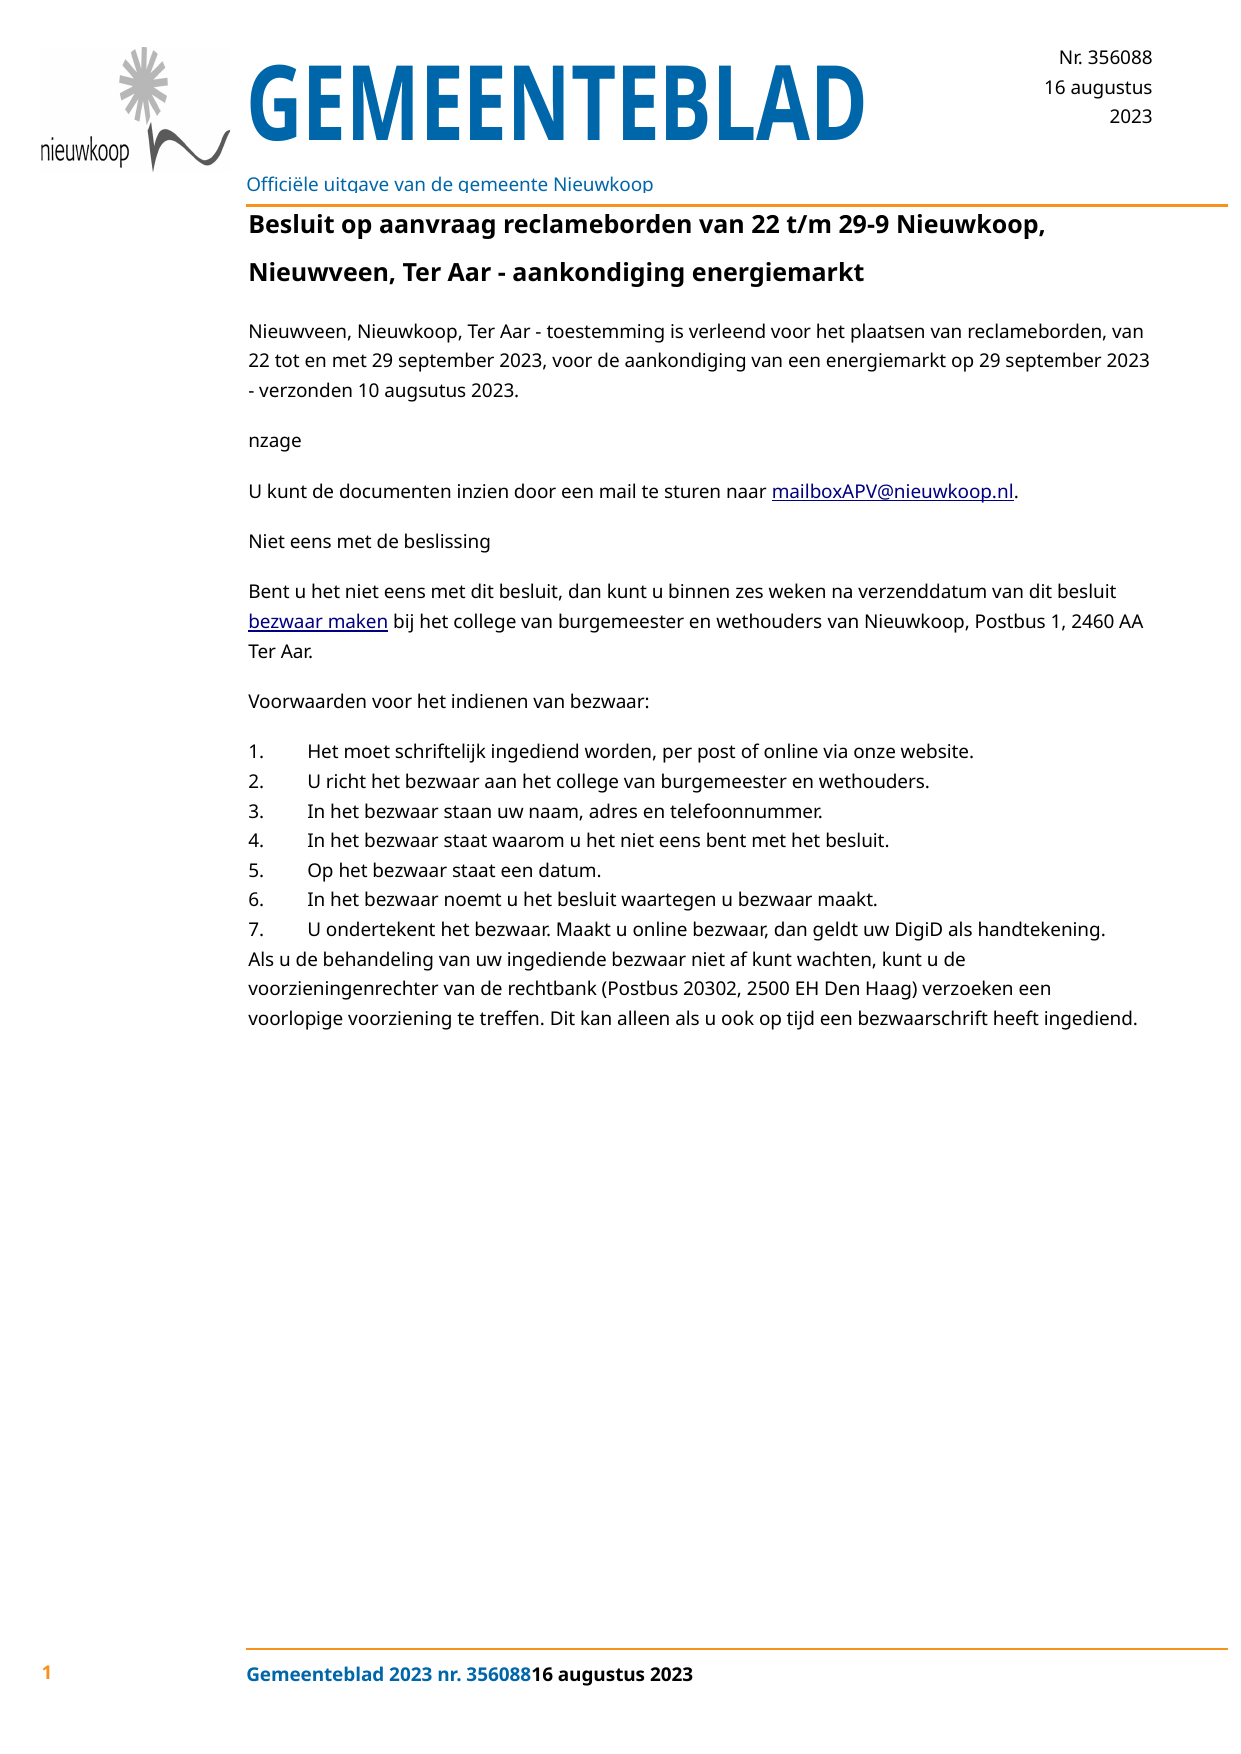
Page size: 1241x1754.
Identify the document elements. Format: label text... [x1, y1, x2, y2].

text Bent u het niet eens met dit besluit, dan kunt u binnen zes weken na verzenddatum van dit besluit bezwaar maken bij het college van burgemeester en wethouders van Nieuwkoop, Postbus 1, 2460 AA Ter Aar. [248, 579, 1152, 664]
list In het bezwaar noemt u het besluit waartegen u bezwaar maakt. [248, 887, 1152, 912]
text Voorwaarden voor het indienen van bezwaar: [248, 688, 1152, 714]
picture [41, 47, 231, 172]
text nzage [248, 427, 1152, 453]
list In het bezwaar staat waarom u het niet eens bent met het besluit. [248, 827, 1152, 853]
list Op het bezwaar staat een datum. [248, 857, 1152, 883]
list U richt het bezwaar aan het college van burgemeester en wethouders. [248, 768, 1152, 794]
text Niet eens met de beslissing [248, 528, 1152, 554]
text Nieuwveen, Nieuwkoop, Ter Aar - toestemming is verleend voor het plaatsen van reclameborden, van 22 tot en met 29 september 2023, voor de aankondiging van een energiemarkt op 29 september 2023 - verzonden 10 augsutus 2023. [248, 318, 1152, 403]
list Het moet schriftelijk ingediend worden, per post of online via onze website. [248, 739, 1152, 764]
text Besluit op aanvraag reclameborden van 22 t/m 29-9 Nieuwkoop, Nieuwveen, Ter Aar - aankondiging energiemarkt [248, 207, 1152, 288]
text U kunt de documenten inzien door een mail te sturen naar mailboxAPV@nieuwkoop.nl. [248, 478, 1152, 504]
list U ondertekent het bezwaar. Maakt u online bezwaar, dan geldt uw DigiD als handtekening. [248, 916, 1152, 942]
text Als u de behandeling van uw ingediende bezwaar niet af kunt wachten, kunt u de voorzieningenrechter van de rechtbank (Postbus 20302, 2500 EH Den Haag) verzoeken een voorlopige voorziening te treffen. Dit kan alleen als u ook op tijd een bezwaarschrift heeft ingediend. [248, 946, 1152, 1031]
list In het bezwaar staan uw naam, adres en telefoonnummer. [248, 798, 1152, 824]
